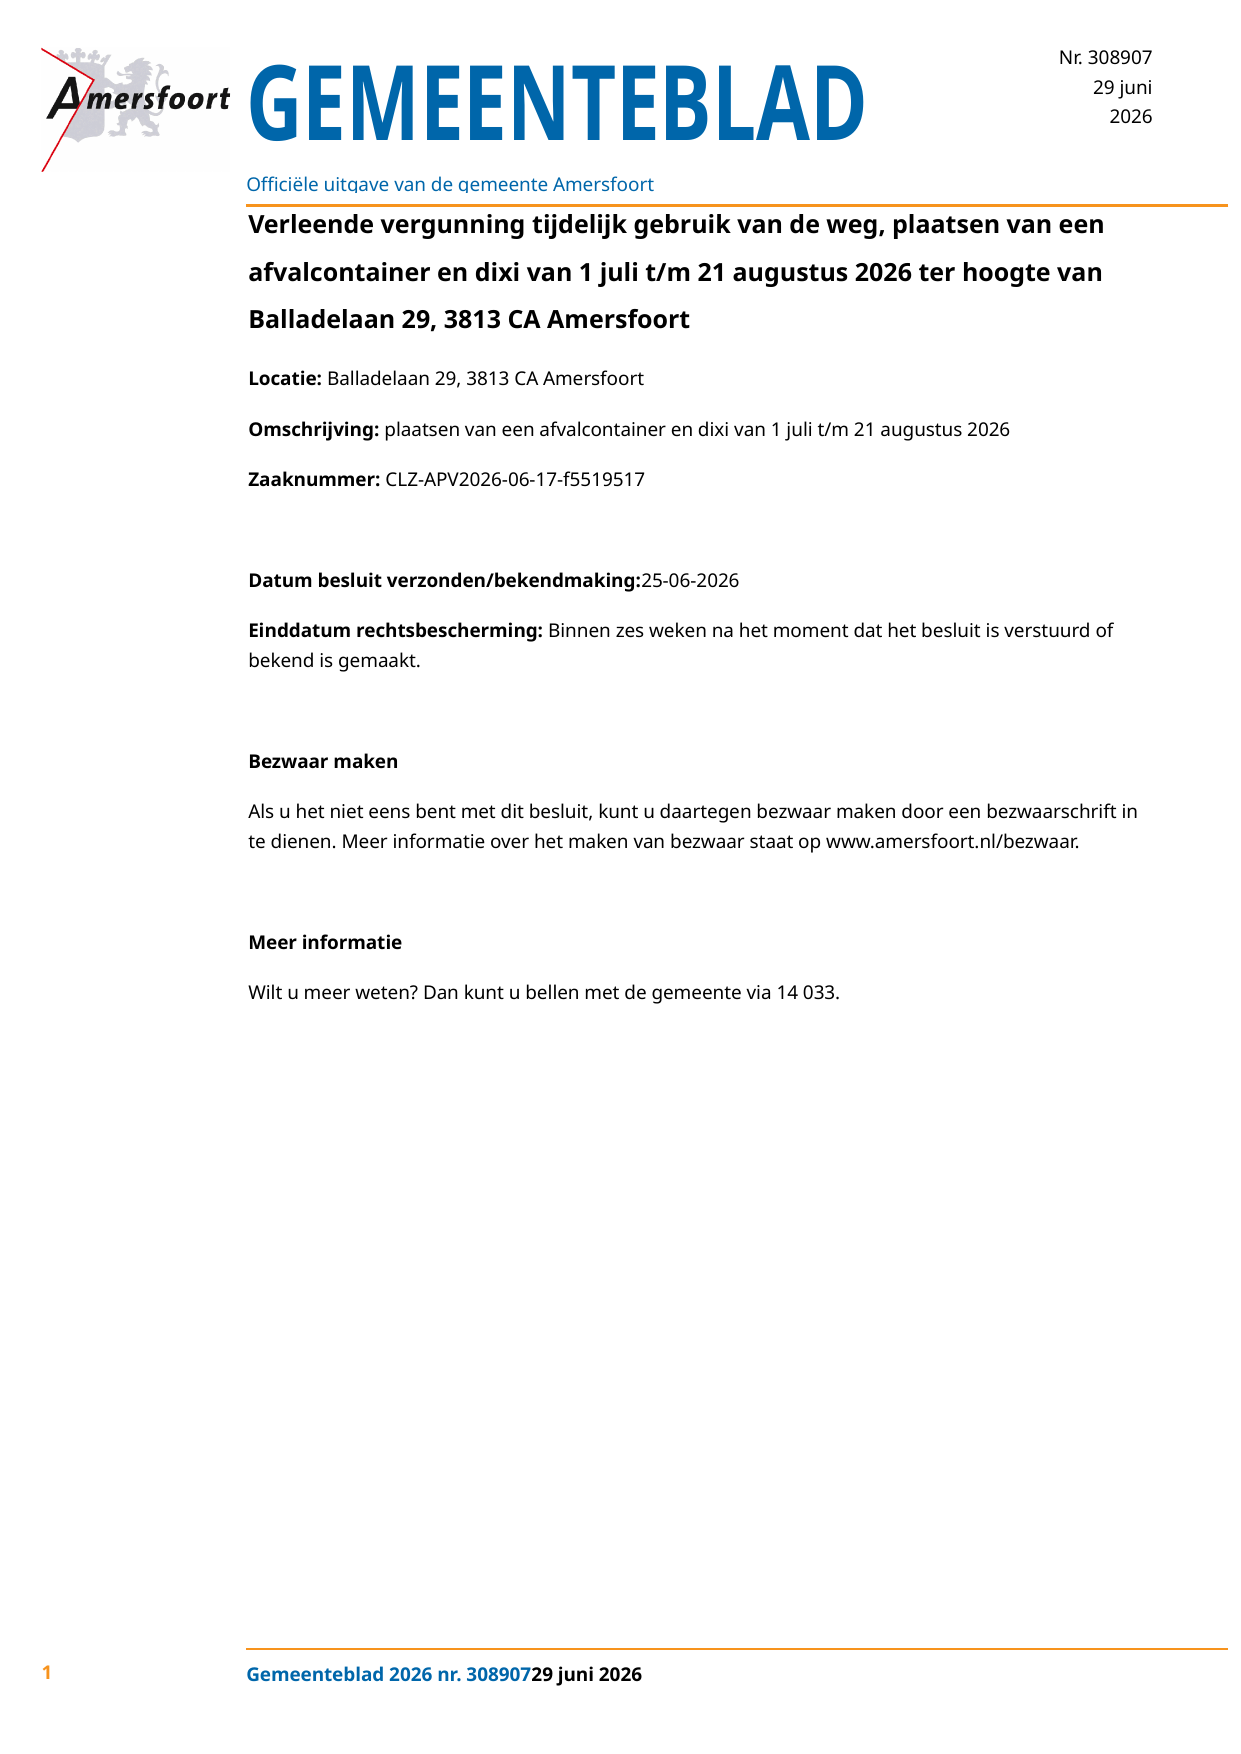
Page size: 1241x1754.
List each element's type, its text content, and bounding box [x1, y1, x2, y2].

text Als u het niet eens bent met dit besluit, kunt u daartegen bezwaar maken door een bezwaarschrift in te dienen. Meer informatie over het maken van bezwaar staat op www.amersfoort.nl/bezwaar. [248, 798, 1152, 854]
text Datum besluit verzonden/bekendmaking:25-06-2026 [248, 567, 1152, 593]
text Omschrijving: plaatsen van een afvalcontainer en dixi van 1 juli t/m 21 augustus 2026 [248, 416, 1152, 442]
text Verleende vergunning tijdelijk gebruik van de weg, plaatsen van een afvalcontainer en dixi van 1 juli t/m 21 augustus 2026 ter hoogte van Balladelaan 29, 3813 CA Amersfoort [248, 207, 1152, 336]
text Wilt u meer weten? Dan kunt u bellen met de gemeente via 14 033. [248, 979, 1152, 1005]
text Zaaknummer: CLZ-APV2026-06-17-f5519517 [248, 466, 1152, 492]
picture [41, 47, 231, 172]
text Meer informatie [248, 929, 1152, 954]
text Locatie: Balladelaan 29, 3813 CA Amersfoort [248, 366, 1152, 391]
text Bezwaar maken [248, 748, 1152, 774]
text Einddatum rechtsbescherming: Binnen zes weken na het moment dat het besluit is verstuurd of bekend is gemaakt. [248, 618, 1152, 673]
